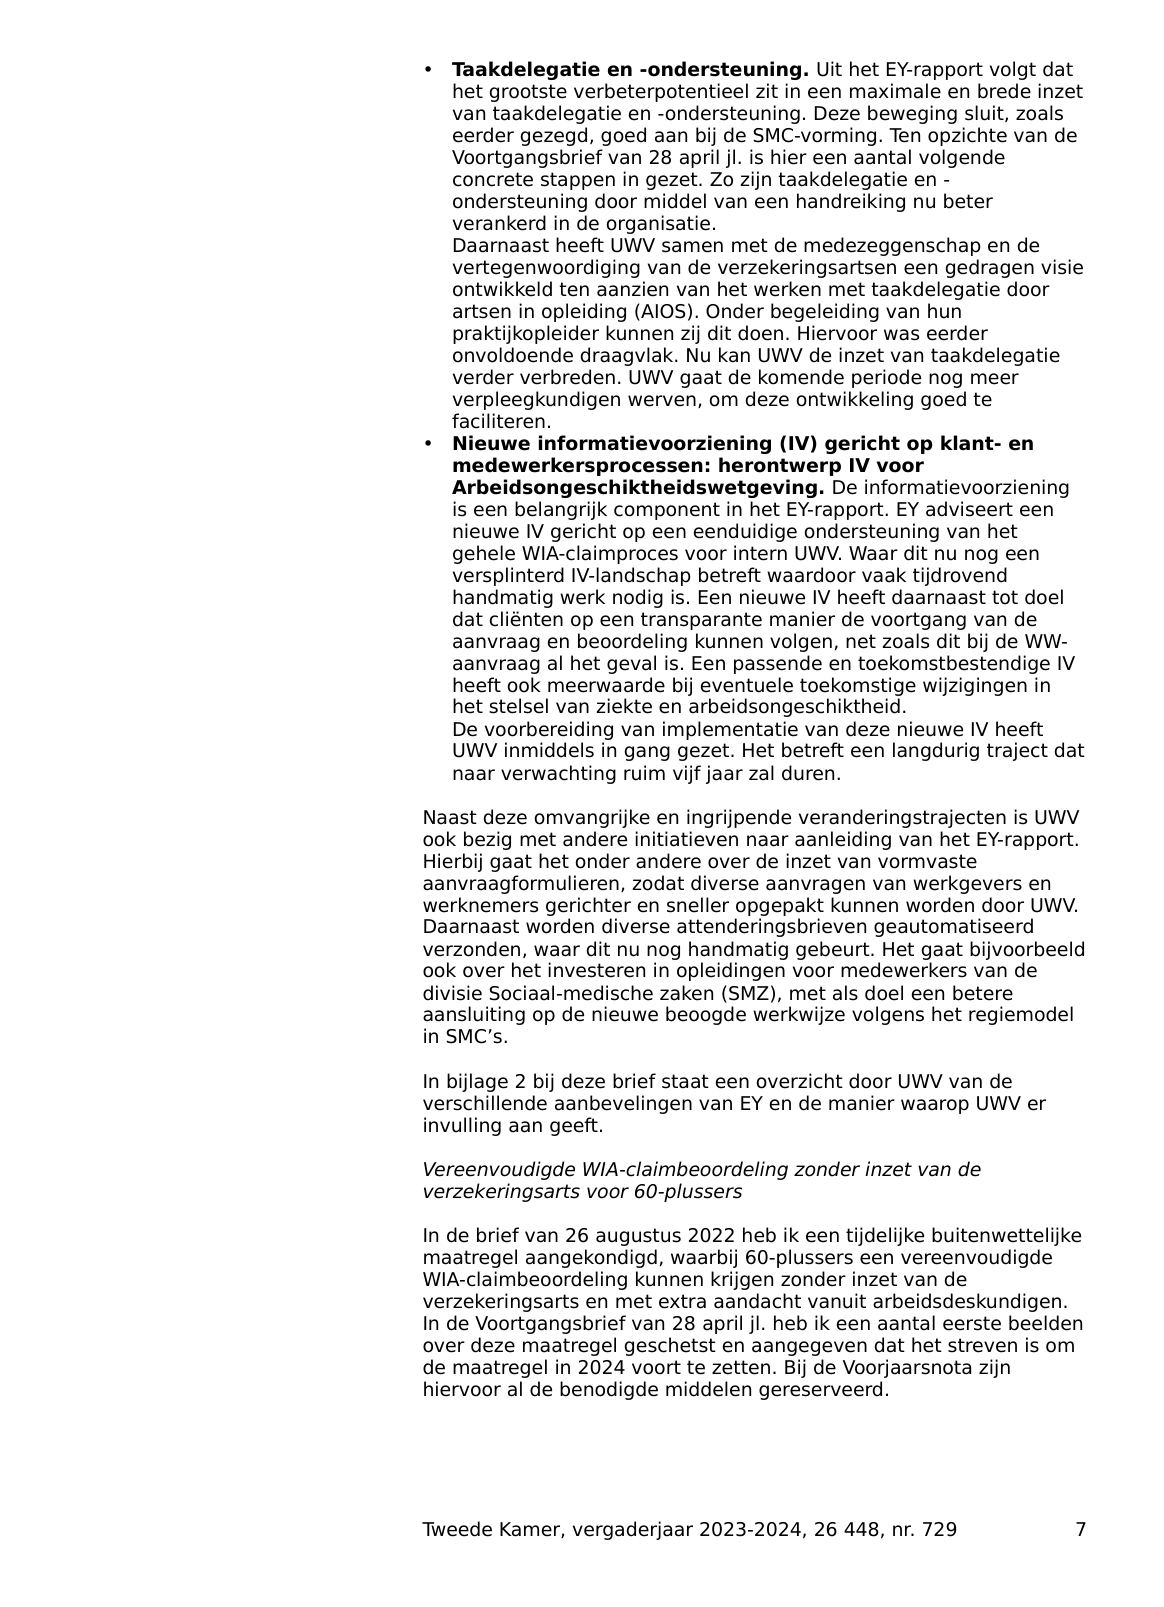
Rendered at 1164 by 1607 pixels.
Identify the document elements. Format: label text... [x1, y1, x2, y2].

subtitle Vereenvoudigde WIA-claimbeoordeling zonder inzet van de verzekeringsarts voor 60-plussers [422, 1159, 1087, 1203]
text In de brief van 26 augustus 2022 heb ik een tijdelijke buitenwettelijke maatregel aangekondigd, waarbij 60-plussers een vereenvoudigde WIA-claimbeoordeling kunnen krijgen zonder inzet van de verzekeringsarts en met extra aandacht vanuit arbeidsdeskundigen. In de Voortgangsbrief van 28 april jl. heb ik een aantal eerste beelden over deze maatregel geschetst en aangegeven dat het streven is om de maatregel in 2024 voort te zetten. Bij de Voorjaarsnota zijn hiervoor al de benodigde middelen gereserveerd. [422, 1225, 1087, 1401]
text • Taakdelegatie en -ondersteuning. Uit het EY-rapport volgt dat het grootste verbeterpotentieel zit in een maximale en brede inzet van taakdelegatie en -ondersteuning. Deze beweging sluit, zoals eerder gezegd, goed aan bij de SMC-vorming. Ten opzichte van de Voortgangsbrief van 28 april jl. is hier een aantal volgende concrete stappen in gezet. Zo zijn taakdelegatie en -ondersteuning door middel van een handreiking nu beter verankerd in de organisatie. [422, 59, 1087, 235]
text Naast deze omvangrijke en ingrijpende veranderingstrajecten is UWV ook bezig met andere initiatieven naar aanleiding van het EY-rapport. Hierbij gaat het onder andere over de inzet van vormvaste aanvraagformulieren, zodat diverse aanvragen van werkgevers en werknemers gerichter en sneller opgepakt kunnen worden door UWV. Daarnaast worden diverse attenderingsbrieven geautomatiseerd verzonden, waar dit nu nog handmatig gebeurt. Het gaat bijvoorbeeld ook over het investeren in opleidingen voor medewerkers van de divisie Sociaal-medische zaken (SMZ), met als doel een betere aansluiting op de nieuwe beoogde werkwijze volgens het regiemodel in SMC’s. [422, 807, 1087, 1048]
text • Nieuwe informatievoorziening (IV) gericht op klant- en medewerkersprocessen: herontwerp IV voor Arbeidsongeschiktheidswetgeving. De informatievoorziening is een belangrijk component in het EY-rapport. EY adviseert een nieuwe IV gericht op een eenduidige ondersteuning van het gehele WIA-claimproces voor intern UWV. Waar dit nu nog een versplinterd IV-landschap betreft waardoor vaak tijdrovend handmatig werk nodig is. Een nieuwe IV heeft daarnaast tot doel dat cliënten op een transparante manier de voortgang van de aanvraag en beoordeling kunnen volgen, net zoals dit bij de WW-aanvraag al het geval is. Een passende en toekomstbestendige IV heeft ook meerwaarde bij eventuele toekomstige wijzigingen in het stelsel van ziekte en arbeidsongeschiktheid. [422, 433, 1087, 718]
text Daarnaast heeft UWV samen met de medezeggenschap en de vertegenwoordiging van de verzekeringsartsen een gedragen visie ontwikkeld ten aanzien van het werken met taakdelegatie door artsen in opleiding (AIOS). Onder begeleiding van hun praktijkopleider kunnen zij dit doen. Hiervoor was eerder onvoldoende draagvlak. Nu kan UWV de inzet van taakdelegatie verder verbreden. UWV gaat de komende periode nog meer verpleegkundigen werven, om deze ontwikkeling goed te faciliteren. [452, 235, 1087, 433]
text In bijlage 2 bij deze brief staat een overzicht door UWV van de verschillende aanbevelingen van EY en de manier waarop UWV er invulling aan geeft. [422, 1071, 1087, 1136]
text De voorbereiding van implementatie van deze nieuwe IV heeft UWV inmiddels in gang gezet. Het betreft een langdurig traject dat naar verwachting ruim vijf jaar zal duren. [452, 718, 1087, 784]
